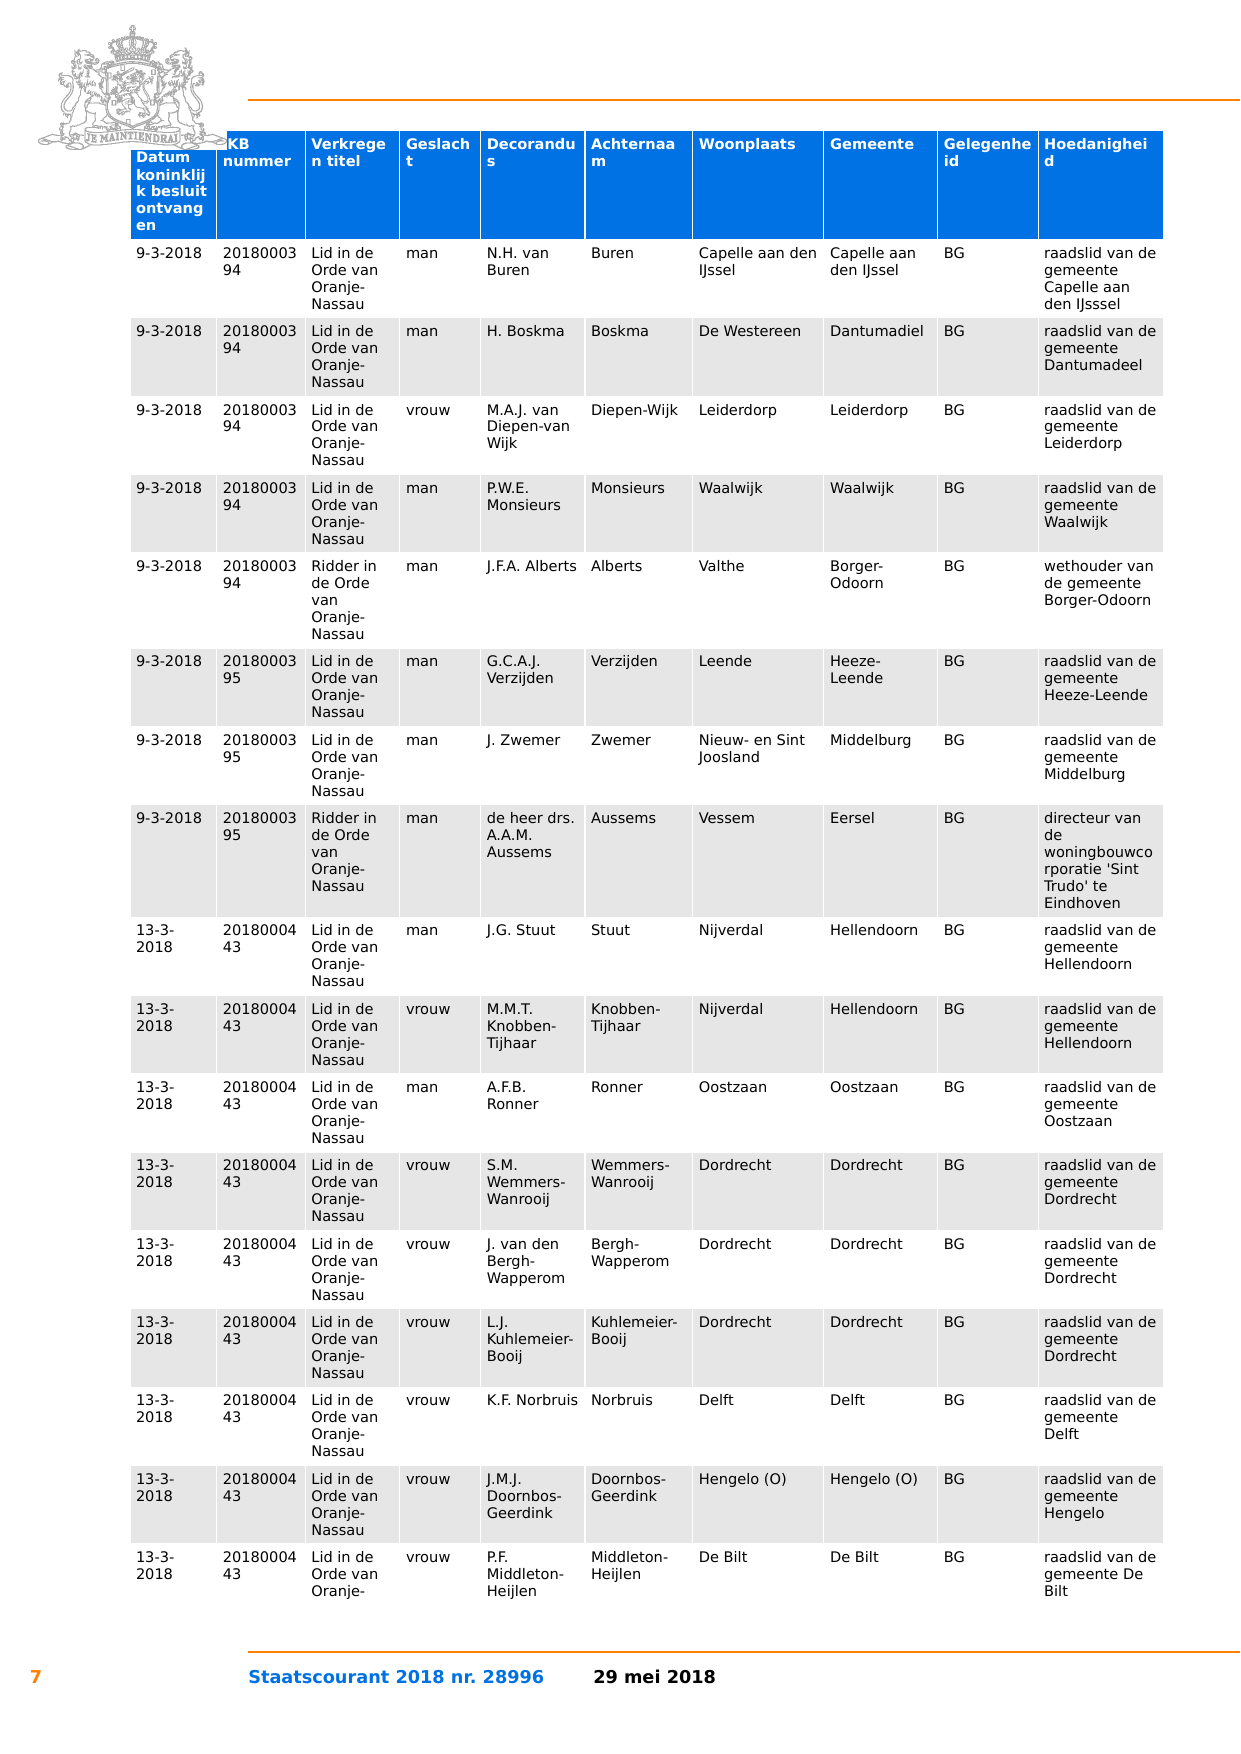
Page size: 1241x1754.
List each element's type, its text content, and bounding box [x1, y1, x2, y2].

table_cell Middleton-Heijlen [586, 1544, 692, 1604]
table_cell L.J. Kuhlemeier-Booij [481, 1309, 584, 1387]
table_cell Ridder in de Orde van Oranje-Nassau [306, 805, 399, 917]
table_cell J. Zwemer [481, 727, 584, 804]
table_cell Nieuw- en Sint Joosland [693, 727, 823, 804]
table_cell Bergh-Wapperom [586, 1231, 692, 1308]
table_cell Hengelo (O) [824, 1466, 937, 1543]
table_cell Buren [586, 240, 692, 317]
table_cell N.H. van Buren [481, 240, 584, 317]
table_cell BG [938, 1074, 1038, 1152]
table_cell raadslid van de gemeente Dordrecht [1039, 1309, 1163, 1387]
table_cell raadslid van de gemeente Hengelo [1039, 1466, 1163, 1543]
table_cell man [400, 240, 480, 317]
table_cell Lid in de Orde van Oranje-Nassau [306, 475, 399, 552]
table_cell Hengelo (O) [693, 1466, 823, 1543]
table_cell Diepen-Wijk [586, 397, 692, 474]
table_cell Vessem [693, 805, 823, 917]
table_cell J.F.A. Alberts [481, 553, 584, 648]
table_cell 2018000443 [217, 1309, 305, 1387]
table_cell man [400, 1074, 480, 1152]
table_cell Ronner [586, 1074, 692, 1152]
table_cell 9-3-2018 [131, 805, 216, 917]
table_cell 9-3-2018 [131, 649, 216, 726]
table_cell Knobben-Tijhaar [586, 996, 692, 1073]
table_cell BG [938, 1388, 1038, 1465]
table_cell 13-3-2018 [131, 1074, 216, 1152]
table_cell G.C.A.J. Verzijden [481, 649, 584, 726]
table_cell vrouw [400, 1153, 480, 1230]
table_cell Oostzaan [693, 1074, 823, 1152]
table_cell 2018000443 [217, 1544, 305, 1604]
table_cell Dordrecht [824, 1231, 937, 1308]
table_cell raadslid van de gemeente Waalwijk [1039, 475, 1163, 552]
table_cell Leiderdorp [824, 397, 937, 474]
table_cell Nijverdal [693, 918, 823, 995]
table_header KB nummer [217, 131, 305, 239]
table_cell Lid in de Orde van Oranje-Nassau [306, 1466, 399, 1543]
table_cell 13-3-2018 [131, 996, 216, 1073]
table_cell raadslid van de gemeente Delft [1039, 1388, 1163, 1465]
table_header Gemeente [824, 131, 937, 239]
table_cell man [400, 553, 480, 648]
table_cell vrouw [400, 1388, 480, 1465]
table_cell BG [938, 1466, 1038, 1543]
table_header Decorandus [481, 131, 584, 239]
table_cell 13-3-2018 [131, 1388, 216, 1465]
table_cell P.F. Middleton-Heijlen [481, 1544, 584, 1604]
table_cell raadslid van de gemeente Dordrecht [1039, 1153, 1163, 1230]
table_cell K.F. Norbruis [481, 1388, 584, 1465]
table_cell raadslid van de gemeente Hellendoorn [1039, 996, 1163, 1073]
table_header Verkregen titel [306, 131, 399, 239]
table_cell 2018000395 [217, 649, 305, 726]
table_cell BG [938, 1231, 1038, 1308]
table_cell 13-3-2018 [131, 1231, 216, 1308]
table_cell 2018000394 [217, 553, 305, 648]
table_cell De Bilt [824, 1544, 937, 1604]
table_cell Lid in de Orde van Oranje-Nassau [306, 318, 399, 396]
table_cell 9-3-2018 [131, 318, 216, 396]
table_cell BG [938, 649, 1038, 726]
table_cell Dordrecht [824, 1153, 937, 1230]
table_cell M.M.T. Knobben-Tijhaar [481, 996, 584, 1073]
table_cell 13-3-2018 [131, 918, 216, 995]
table_cell man [400, 727, 480, 804]
table_cell 2018000443 [217, 918, 305, 995]
table_cell 2018000443 [217, 1466, 305, 1543]
table_cell Lid in de Orde van Oranje-Nassau [306, 1309, 399, 1387]
table_cell man [400, 649, 480, 726]
table_cell BG [938, 996, 1038, 1073]
table_cell 2018000395 [217, 805, 305, 917]
table_cell raadslid van de gemeente Dantumadeel [1039, 318, 1163, 396]
table_cell 2018000395 [217, 727, 305, 804]
table_cell Capelle aan den IJssel [824, 240, 937, 317]
table_cell Delft [824, 1388, 937, 1465]
table_cell 2018000443 [217, 1153, 305, 1230]
table_cell Lid in de Orde van Oranje-Nassau [306, 1231, 399, 1308]
table_cell BG [938, 1544, 1038, 1604]
table_cell BG [938, 240, 1038, 317]
picture [38, 25, 227, 150]
table_cell Lid in de Orde van Oranje- [306, 1544, 399, 1604]
table_cell Delft [693, 1388, 823, 1465]
table_cell 9-3-2018 [131, 727, 216, 804]
table_cell raadslid van de gemeente De Bilt [1039, 1544, 1163, 1604]
table_cell Lid in de Orde van Oranje-Nassau [306, 240, 399, 317]
table_cell Doornbos-Geerdink [586, 1466, 692, 1543]
table_cell A.F.B. Ronner [481, 1074, 584, 1152]
table_cell Lid in de Orde van Oranje-Nassau [306, 1074, 399, 1152]
table_cell raadslid van de gemeente Hellendoorn [1039, 918, 1163, 995]
table_cell Ridder in de Orde van Oranje-Nassau [306, 553, 399, 648]
table_cell Borger-Odoorn [824, 553, 937, 648]
table_cell Kuhlemeier-Booij [586, 1309, 692, 1387]
table_cell 13-3-2018 [131, 1153, 216, 1230]
table_cell 9-3-2018 [131, 475, 216, 552]
table_cell J.M.J. Doornbos-Geerdink [481, 1466, 584, 1543]
table_cell H. Boskma [481, 318, 584, 396]
table_cell man [400, 918, 480, 995]
table_cell Waalwijk [824, 475, 937, 552]
table_cell BG [938, 1153, 1038, 1230]
table_header Datum koninklijk besluit ontvangen [131, 150, 216, 239]
table_cell Leende [693, 649, 823, 726]
table_cell Waalwijk [693, 475, 823, 552]
table_cell man [400, 318, 480, 396]
table_cell Lid in de Orde van Oranje-Nassau [306, 397, 399, 474]
table_cell Lid in de Orde van Oranje-Nassau [306, 918, 399, 995]
table_cell Norbruis [586, 1388, 692, 1465]
table_cell Lid in de Orde van Oranje-Nassau [306, 649, 399, 726]
table_cell Eersel [824, 805, 937, 917]
table_cell De Bilt [693, 1544, 823, 1604]
table_cell M.A.J. van Diepen-van Wijk [481, 397, 584, 474]
table_cell BG [938, 727, 1038, 804]
table_cell De Westereen [693, 318, 823, 396]
table_cell Boskma [586, 318, 692, 396]
table_cell J. van den Bergh-Wapperom [481, 1231, 584, 1308]
table_cell raadslid van de gemeente Dordrecht [1039, 1231, 1163, 1308]
table_cell BG [938, 553, 1038, 648]
table_cell raadslid van de gemeente Leiderdorp [1039, 397, 1163, 474]
table_cell 2018000443 [217, 1388, 305, 1465]
table_cell Dordrecht [824, 1309, 937, 1387]
table_cell vrouw [400, 1231, 480, 1308]
table_cell 2018000394 [217, 475, 305, 552]
table_cell Hellendoorn [824, 918, 937, 995]
table_cell directeur van de woningbouwcorporatie 'Sint Trudo' te Eindhoven [1039, 805, 1163, 917]
table_cell 2018000394 [217, 318, 305, 396]
table_cell vrouw [400, 1544, 480, 1604]
table_cell vrouw [400, 1466, 480, 1543]
table_cell Middelburg [824, 727, 937, 804]
table_cell BG [938, 918, 1038, 995]
table_cell Capelle aan den IJssel [693, 240, 823, 317]
table_cell man [400, 475, 480, 552]
table_cell 9-3-2018 [131, 240, 216, 317]
table_cell Lid in de Orde van Oranje-Nassau [306, 1388, 399, 1465]
table_cell Lid in de Orde van Oranje-Nassau [306, 727, 399, 804]
table_cell 13-3-2018 [131, 1544, 216, 1604]
table_cell de heer drs. A.A.M. Aussems [481, 805, 584, 917]
table_cell Zwemer [586, 727, 692, 804]
table_cell BG [938, 397, 1038, 474]
table_cell 13-3-2018 [131, 1466, 216, 1543]
table_cell 9-3-2018 [131, 397, 216, 474]
table_cell 2018000394 [217, 397, 305, 474]
table_cell Dantumadiel [824, 318, 937, 396]
table_cell Nijverdal [693, 996, 823, 1073]
table_cell wethouder van de gemeente Borger-Odoorn [1039, 553, 1163, 648]
table_cell Valthe [693, 553, 823, 648]
table_cell 2018000443 [217, 996, 305, 1073]
table_cell 2018000443 [217, 1231, 305, 1308]
table_cell 2018000394 [217, 240, 305, 317]
table_cell Dordrecht [693, 1309, 823, 1387]
table_cell Lid in de Orde van Oranje-Nassau [306, 1153, 399, 1230]
table_cell BG [938, 805, 1038, 917]
table_cell BG [938, 318, 1038, 396]
table_cell raadslid van de gemeente Middelburg [1039, 727, 1163, 804]
table_header Hoedanigheid [1039, 131, 1163, 239]
table_cell P.W.E. Monsieurs [481, 475, 584, 552]
table_cell Heeze-Leende [824, 649, 937, 726]
table_cell Lid in de Orde van Oranje-Nassau [306, 996, 399, 1073]
table_cell S.M. Wemmers-Wanrooij [481, 1153, 584, 1230]
table_cell 9-3-2018 [131, 553, 216, 648]
table_cell BG [938, 475, 1038, 552]
table_cell Verzijden [586, 649, 692, 726]
table_cell raadslid van de gemeente Capelle aan den IJsssel [1039, 240, 1163, 317]
table_cell vrouw [400, 397, 480, 474]
table_cell 13-3-2018 [131, 1309, 216, 1387]
table_cell vrouw [400, 996, 480, 1073]
table_cell vrouw [400, 1309, 480, 1387]
table_cell raadslid van de gemeente Oostzaan [1039, 1074, 1163, 1152]
table_header Geslacht [400, 131, 480, 239]
table_header Woonplaats [693, 131, 823, 239]
table_cell Wemmers-Wanrooij [586, 1153, 692, 1230]
table_cell Oostzaan [824, 1074, 937, 1152]
table_header Gelegenheid [938, 131, 1038, 239]
table_cell Hellendoorn [824, 996, 937, 1073]
table_header Achternaam [586, 131, 692, 239]
table_cell J.G. Stuut [481, 918, 584, 995]
table_cell man [400, 805, 480, 917]
table_cell Dordrecht [693, 1231, 823, 1308]
table_cell Alberts [586, 553, 692, 648]
table_cell Leiderdorp [693, 397, 823, 474]
table_cell BG [938, 1309, 1038, 1387]
table_cell raadslid van de gemeente Heeze-Leende [1039, 649, 1163, 726]
table_cell Stuut [586, 918, 692, 995]
table_cell Monsieurs [586, 475, 692, 552]
table_cell 2018000443 [217, 1074, 305, 1152]
table_cell Dordrecht [693, 1153, 823, 1230]
table_cell Aussems [586, 805, 692, 917]
